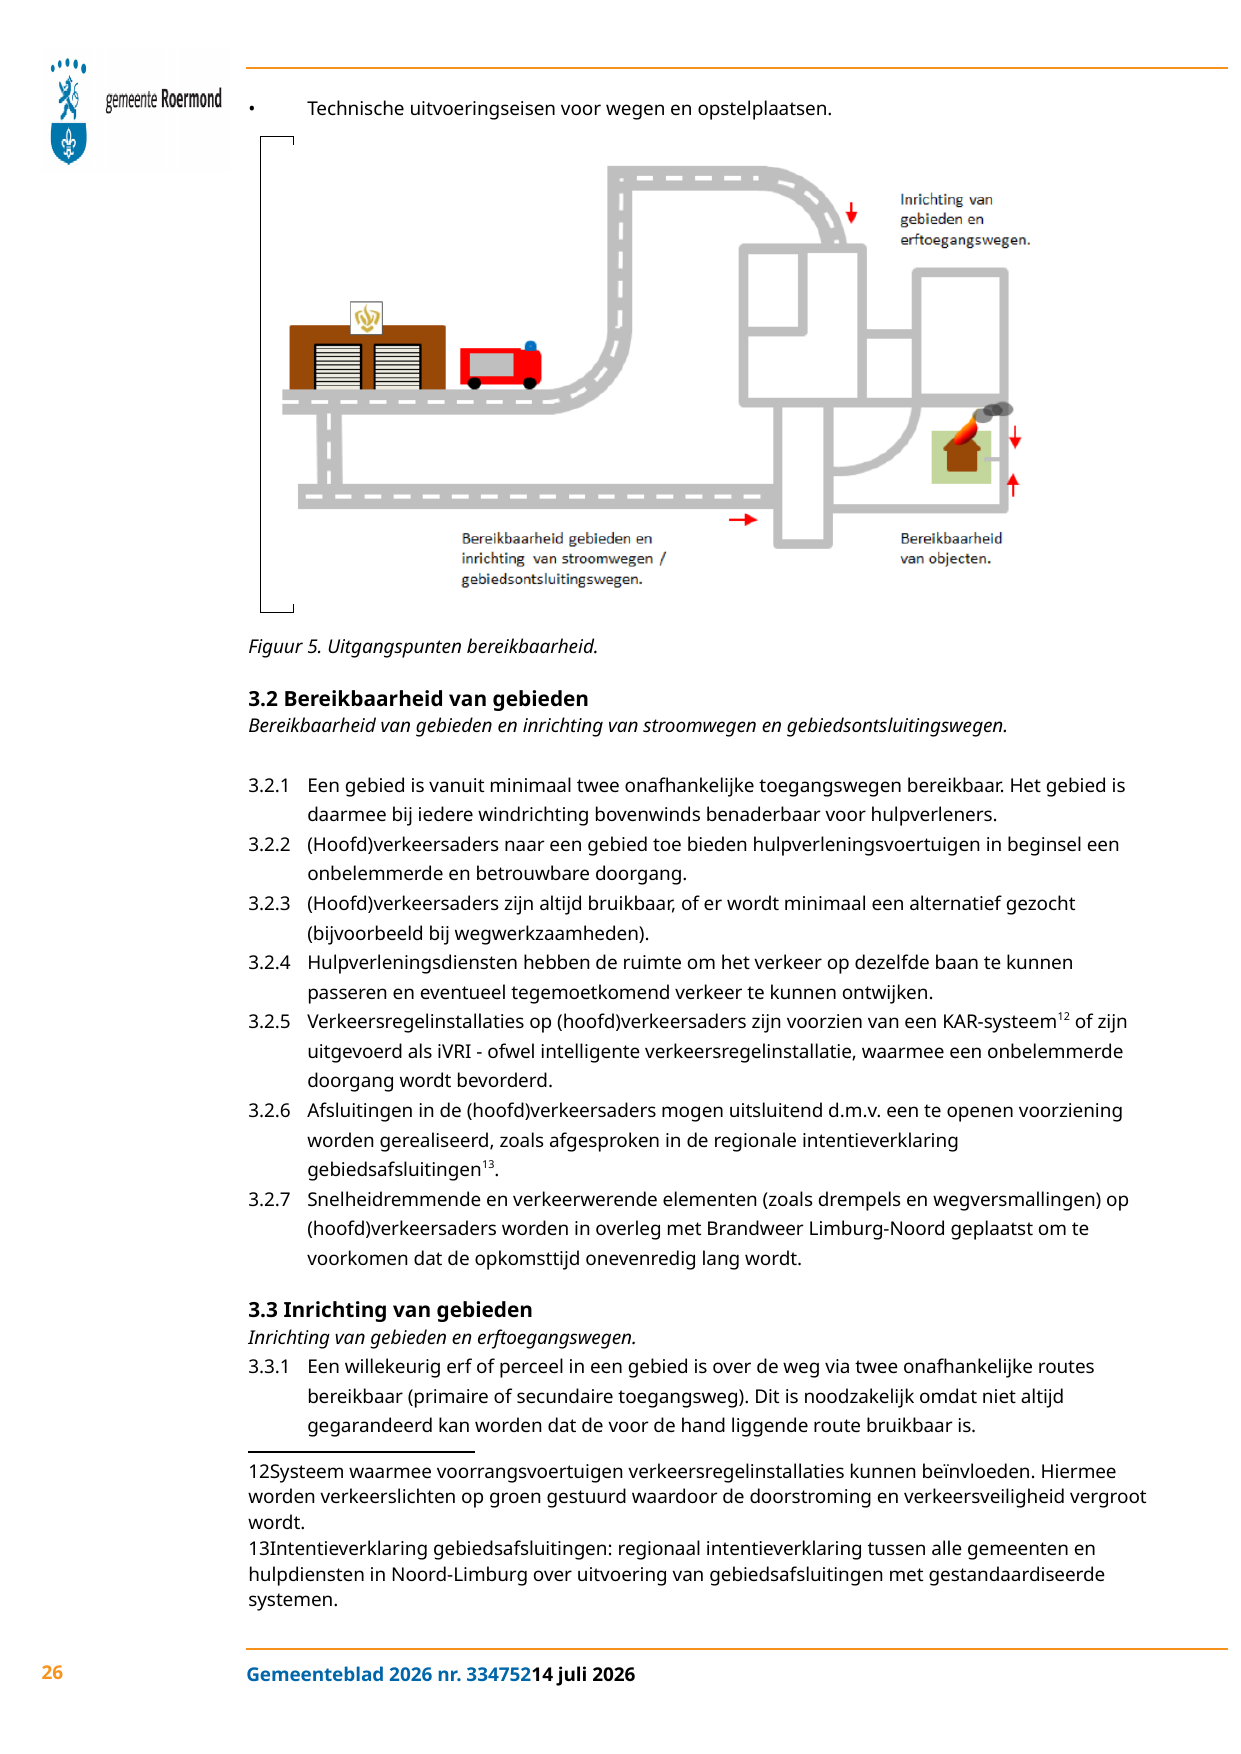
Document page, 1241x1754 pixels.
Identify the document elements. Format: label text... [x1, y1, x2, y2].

list Een willekeurig erf of perceel in een gebied is over de weg via twee onafhankelijke routes bereikbaar (primaire of secundaire toegangsweg). Dit is noodzakelijk omdat niet altijd gegarandeerd kan worden dat de voor de hand liggende route bruikbaar is. [248, 1353, 1152, 1438]
list Verkeersregelinstallaties op (hoofd)verkeersaders zijn voorzien van een KAR-systeem of zijn uitgevoerd als iVRI - ofwel intelligente verkeersregelinstallatie, waarmee een onbelemmerde doorgang wordt bevorderd. [248, 1008, 1152, 1093]
picture [268, 145, 1037, 604]
list Hulpverleningsdiensten hebben de ruimte om het verkeer op dezelfde baan te kunnen passeren en eventueel tegemoetkomend verkeer te kunnen ontwijken. [248, 949, 1152, 1004]
list Snelheidremmende en verkeerwerende elementen (zoals drempels en wegversmallingen) op (hoofd)verkeersaders worden in overleg met Brandweer Limburg-Noord geplaatst om te voorkomen dat de opkomsttijd onevenredig lang wordt. [248, 1186, 1152, 1271]
picture [41, 47, 231, 172]
text 3.3 Inrichting van gebieden [248, 1296, 1152, 1324]
text Figuur 5. Uitgangspunten bereikbaarheid. [248, 634, 1152, 659]
list (Hoofd)verkeersaders zijn altijd bruikbaar, of er wordt minimaal een alternatief gezocht (bijvoorbeeld bij wegwerkzaamheden). [248, 890, 1152, 945]
list Intentieverklaring gebiedsafsluitingen: regionaal intentieverklaring tussen alle gemeenten en hulpdiensten in Noord-Limburg over uitvoering van gebiedsafsluitingen met gestandaardiseerde systemen. [248, 1535, 1152, 1612]
list Een gebied is vanuit minimaal twee onafhankelijke toegangswegen bereikbaar. Het gebied is daarmee bij iedere windrichting bovenwinds benaderbaar voor hulpverleners. [248, 772, 1152, 827]
list (Hoofd)verkeersaders naar een gebied toe bieden hulpverleningsvoertuigen in beginsel een onbelemmerde en betrouwbare doorgang. [248, 831, 1152, 886]
text Inrichting van gebieden en erftoegangswegen. [248, 1324, 1152, 1350]
list Technische uitvoeringseisen voor wegen en opstelplaatsen. [248, 95, 1152, 121]
list Systeem waarmee voorrangsvoertuigen verkeersregelinstallaties kunnen beïnvloeden. Hiermee worden verkeerslichten op groen gestuurd waardoor de doorstroming en verkeersveiligheid vergroot wordt. [248, 1458, 1152, 1535]
text Bereikbaarheid van gebieden en inrichting van stroomwegen en gebiedsontsluitingswegen. [248, 713, 1152, 738]
text 3.2 Bereikbaarheid van gebieden [248, 684, 1152, 713]
list Afsluitingen in de (hoofd)verkeersaders mogen uitsluitend d.m.v. een te openen voorziening worden gerealiseerd, zoals afgesproken in de regionale intentieverklaring gebiedsafsluitingen. [248, 1097, 1152, 1182]
